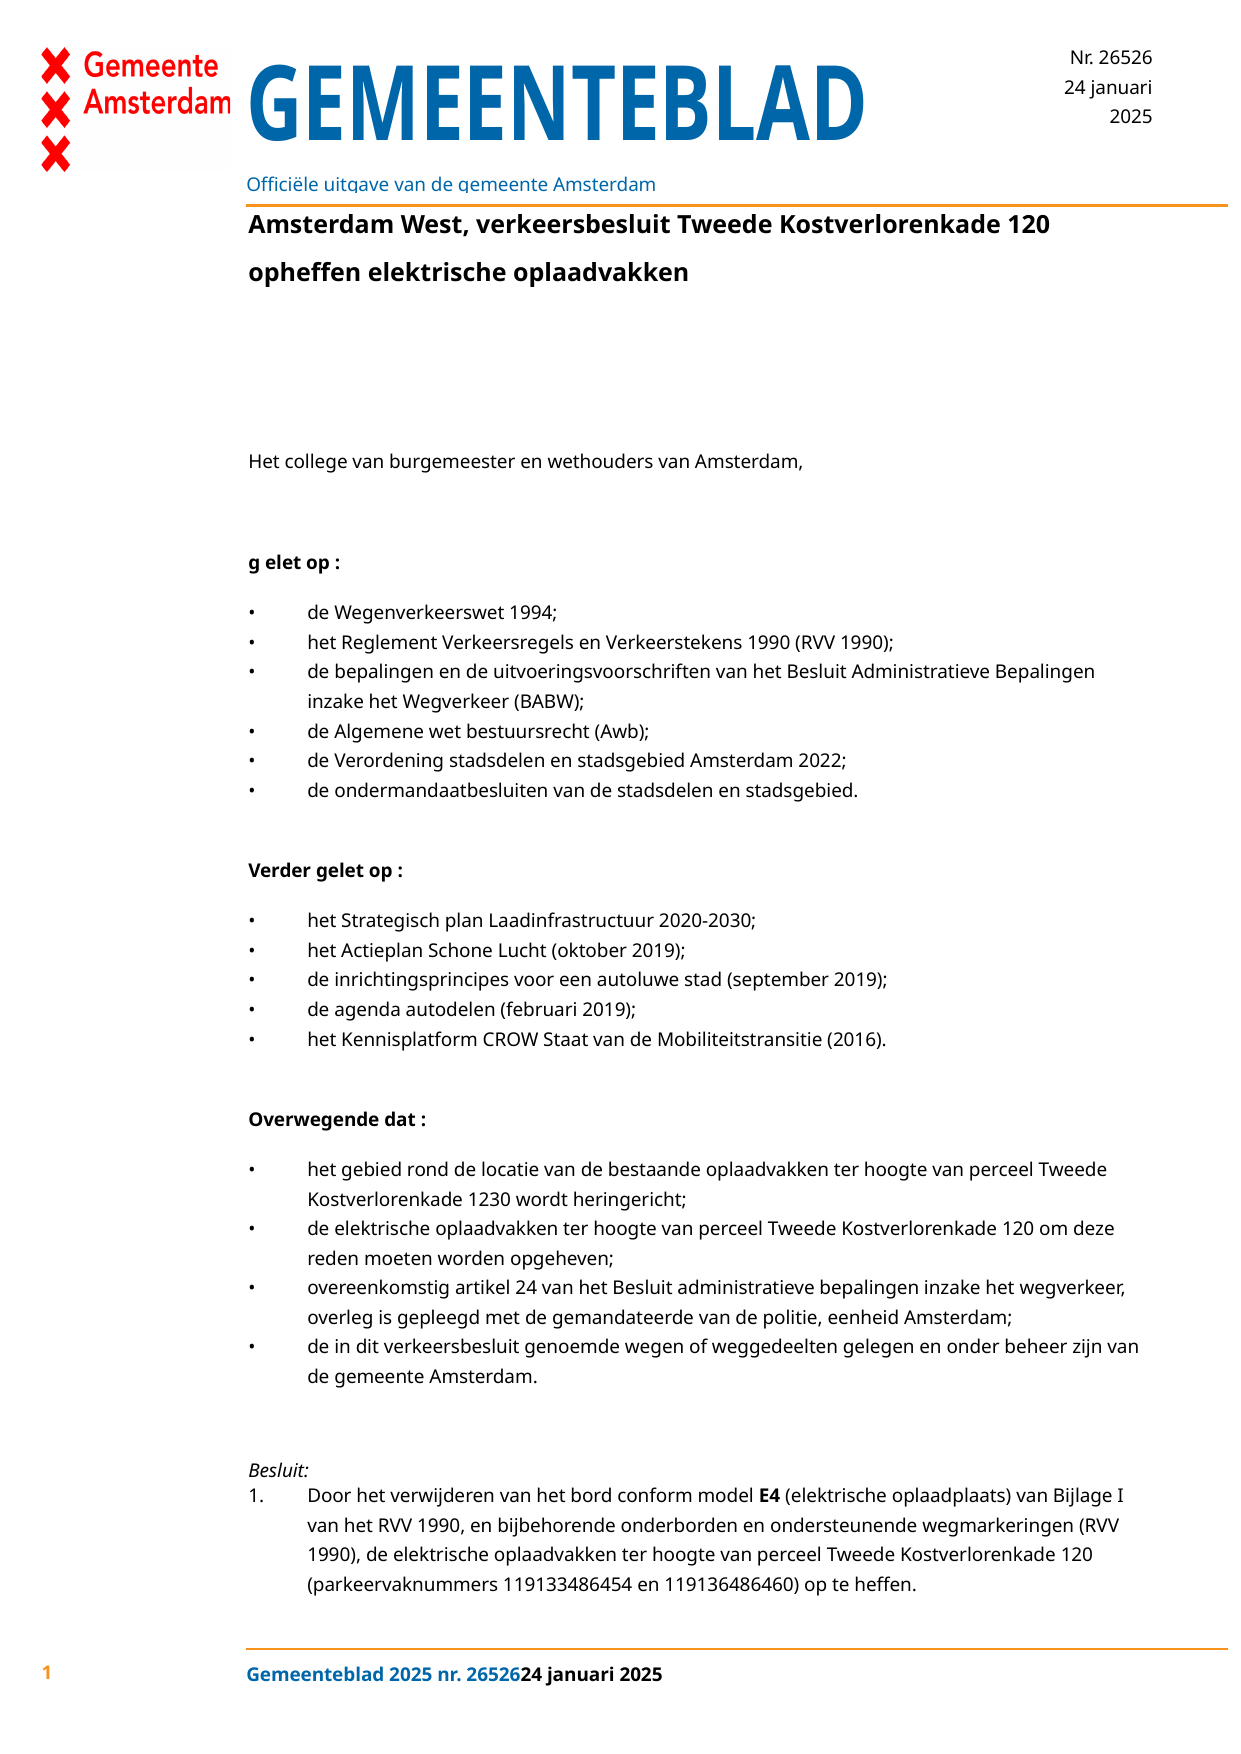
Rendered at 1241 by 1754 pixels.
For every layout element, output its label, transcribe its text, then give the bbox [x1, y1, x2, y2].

list de agenda autodelen (februari 2019); [248, 996, 1152, 1022]
picture [41, 47, 231, 172]
list het gebied rond de locatie van de bestaande oplaadvakken ter hoogte van perceel Tweede Kostverlorenkade 1230 wordt heringericht; [248, 1156, 1152, 1211]
list de Wegenverkeerswet 1994; [248, 599, 1152, 625]
list de Algemene wet bestuursrecht (Awb); [248, 718, 1152, 743]
list de in dit verkeersbesluit genoemde wegen of weggedeelten gelegen en onder beheer zijn van de gemeente Amsterdam. [248, 1334, 1152, 1389]
list het Kennisplatform CROW Staat van de Mobiliteitstransitie (2016). [248, 1026, 1152, 1051]
text Amsterdam West, verkeersbesluit Tweede Kostverlorenkade 120 opheffen elektrische oplaadvakken [248, 207, 1152, 288]
list de bepalingen en de uitvoeringsvoorschriften van het Besluit Administratieve Bepalingen inzake het Wegverkeer (BABW); [248, 659, 1152, 714]
list het Strategisch plan Laadinfrastructuur 2020-2030; [248, 907, 1152, 933]
list de Verordening stadsdelen en stadsgebied Amsterdam 2022; [248, 747, 1152, 773]
list de elektrische oplaadvakken ter hoogte van perceel Tweede Kostverlorenkade 120 om deze reden moeten worden opgeheven; [248, 1215, 1152, 1271]
list het Actieplan Schone Lucht (oktober 2019); [248, 937, 1152, 963]
text Verder gelet op : [248, 857, 1152, 883]
text Het college van burgemeester en wethouders van Amsterdam, [248, 448, 1152, 474]
text g elet op : [248, 549, 1152, 575]
list het Reglement Verkeersregels en Verkeerstekens 1990 (RVV 1990); [248, 629, 1152, 655]
list de ondermandaatbesluiten van de stadsdelen en stadsgebied. [248, 777, 1152, 803]
list Door het verwijderen van het bord conform model E4 (elektrische oplaadplaats) van Bijlage I van het RVV 1990, en bijbehorende onderborden en ondersteunende wegmarkeringen (RVV 1990), de elektrische oplaadvakken ter hoogte van perceel Tweede Kostverlorenkade 120 (parkeervaknummers 119133486454 en 119136486460) op te heffen. [248, 1482, 1152, 1597]
list overeenkomstig artikel 24 van het Besluit administratieve bepalingen inzake het wegverkeer, overleg is gepleegd met de gemandateerde van de politie, eenheid Amsterdam; [248, 1274, 1152, 1330]
text Besluit: [248, 1457, 1152, 1482]
text Overwegende dat : [248, 1106, 1152, 1131]
list de inrichtingsprincipes voor een autoluwe stad (september 2019); [248, 967, 1152, 992]
